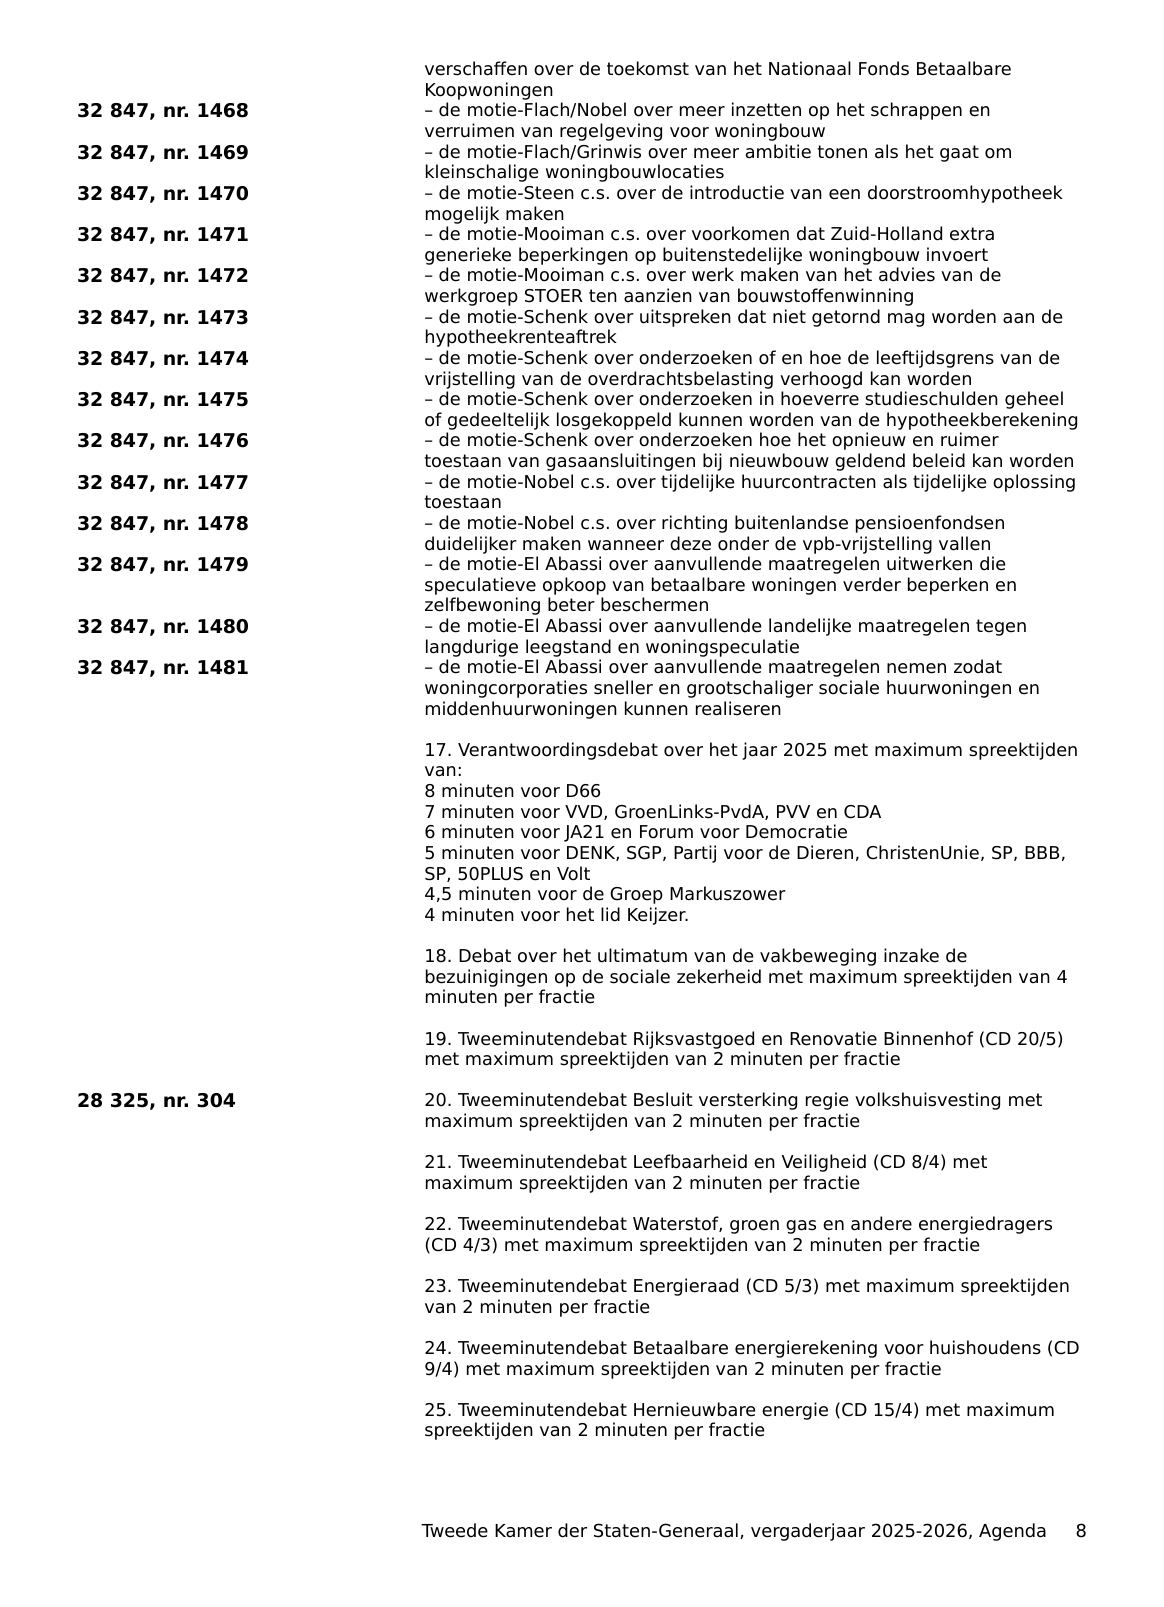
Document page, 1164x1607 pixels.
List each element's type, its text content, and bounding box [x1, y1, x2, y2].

table_cell 7 minuten voor VVD, GroenLinks-PvdA, PVV en CDA [418, 802, 1087, 822]
table_cell 32 847, nr. 1468 [77, 100, 401, 142]
table_cell – de motie-Nobel c.s. over richting buitenlandse pensioenfondsen duidelijker maken wanneer deze onder de vpb-vrijstelling vallen [418, 513, 1087, 554]
table_cell [401, 905, 418, 925]
table_cell [401, 513, 418, 554]
table_cell [77, 884, 401, 905]
table_cell [401, 719, 418, 740]
table_cell 32 847, nr. 1475 [77, 389, 401, 430]
table_cell 32 847, nr. 1478 [77, 513, 401, 554]
table_cell [77, 1194, 401, 1214]
table_cell 23. Tweeminutendebat Energieraad (CD 5/3) met maximum spreektijden van 2 minuten per fractie [418, 1276, 1087, 1317]
table_cell 24. Tweeminutendebat Betaalbare energierekening voor huishoudens (CD 9/4) met maximum spreektijden van 2 minuten per fractie [418, 1338, 1087, 1379]
table_cell [401, 1276, 418, 1317]
table_cell – de motie-Schenk over onderzoeken hoe het opnieuw en ruimer toestaan van gasaansluitingen bij nieuwbouw geldend beleid kan worden [418, 430, 1087, 472]
table_cell – de motie-Mooiman c.s. over werk maken van het advies van de werkgroep STOER ten aanzien van bouwstoffenwinning [418, 265, 1087, 307]
table_cell [77, 1276, 401, 1317]
table_cell 32 847, nr. 1480 [77, 616, 401, 657]
table_cell [401, 1379, 418, 1400]
table_cell [418, 1317, 1087, 1338]
table_cell [401, 884, 418, 905]
table_cell [418, 1441, 1087, 1462]
table_cell 32 847, nr. 1473 [77, 307, 401, 348]
table_cell [401, 430, 418, 472]
table_cell [418, 1132, 1087, 1152]
table_cell 17. Verantwoordingsdebat over het jaar 2025 met maximum spreektijden van: [418, 740, 1087, 781]
table_cell – de motie-Flach/Nobel over meer inzetten op het schrappen en verruimen van regelgeving voor woningbouw [418, 100, 1087, 142]
table_cell – de motie-Schenk over onderzoeken in hoeverre studieschulden geheel of gedeeltelijk losgekoppeld kunnen worden van de hypotheekberekening [418, 389, 1087, 430]
table_cell [77, 1214, 401, 1255]
table_cell – de motie-El Abassi over aanvullende maatregelen uitwerken die speculatieve opkoop van betaalbare woningen verder beperken en zelfbewoning beter beschermen [418, 554, 1087, 616]
table_cell [77, 781, 401, 802]
table_cell – de motie-Schenk over uitspreken dat niet getornd mag worden aan de hypotheekrenteaftrek [418, 307, 1087, 348]
table_cell [401, 1255, 418, 1276]
table_cell [77, 843, 401, 884]
table_cell [401, 1441, 418, 1462]
table_cell [418, 1070, 1087, 1090]
table_cell [401, 616, 418, 657]
table_cell – de motie-El Abassi over aanvullende maatregelen nemen zodat woningcorporaties sneller en grootschaliger sociale huurwoningen en middenhuurwoningen kunnen realiseren [418, 657, 1087, 719]
table_cell 28 325, nr. 304 [77, 1090, 401, 1132]
table_cell 32 847, nr. 1472 [77, 265, 401, 307]
table_cell [418, 719, 1087, 740]
table_cell [77, 1379, 401, 1400]
table_cell [401, 781, 418, 802]
table_cell 18. Debat over het ultimatum van de vakbeweging inzake de bezuinigingen op de sociale zekerheid met maximum spreektijden van 4 minuten per fractie [418, 946, 1087, 1008]
table_cell 19. Tweeminutendebat Rijksvastgoed en Renovatie Binnenhof (CD 20/5) met maximum spreektijden van 2 minuten per fractie [418, 1029, 1087, 1070]
table_cell – de motie-Mooiman c.s. over voorkomen dat Zuid-Holland extra generieke beperkingen op buitenstedelijke woningbouw invoert [418, 224, 1087, 265]
table_cell [418, 1379, 1087, 1400]
table_cell – de motie-Nobel c.s. over tijdelijke huurcontracten als tijdelijke oplossing toestaan [418, 472, 1087, 513]
table_cell [401, 59, 418, 100]
table_cell [401, 843, 418, 884]
table_cell [77, 1152, 401, 1193]
table_cell [401, 1317, 418, 1338]
table_cell [401, 1132, 418, 1152]
table_cell [77, 905, 401, 925]
table_cell 4,5 minuten voor de Groep Markuszower [418, 884, 1087, 905]
table_cell [401, 183, 418, 224]
table_cell [77, 1029, 401, 1070]
table_cell [401, 1029, 418, 1070]
table_cell 32 847, nr. 1476 [77, 430, 401, 472]
table_cell [77, 1008, 401, 1028]
table_cell 21. Tweeminutendebat Leefbaarheid en Veiligheid (CD 8/4) met maximum spreektijden van 2 minuten per fractie [418, 1152, 1087, 1193]
table_cell [401, 740, 418, 781]
table_cell [77, 946, 401, 1008]
table_cell [77, 802, 401, 822]
table_cell [418, 1194, 1087, 1214]
table_cell [77, 740, 401, 781]
table_cell 32 847, nr. 1469 [77, 142, 401, 183]
table_cell – de motie-Flach/Grinwis over meer ambitie tonen als het gaat om kleinschalige woningbouwlocaties [418, 142, 1087, 183]
table_cell 32 847, nr. 1470 [77, 183, 401, 224]
table_cell [401, 1152, 418, 1193]
table_cell [401, 472, 418, 513]
table_cell [401, 1214, 418, 1255]
table_cell – de motie-Steen c.s. over de introductie van een doorstroomhypotheek mogelijk maken [418, 183, 1087, 224]
table_cell [401, 307, 418, 348]
table_cell 6 minuten voor JA21 en Forum voor Democratie [418, 822, 1087, 843]
table_cell [401, 224, 418, 265]
table_cell [77, 822, 401, 843]
table_cell 22. Tweeminutendebat Waterstof, groen gas en andere energiedragers (CD 4/3) met maximum spreektijden van 2 minuten per fractie [418, 1214, 1087, 1255]
table_cell [77, 1255, 401, 1276]
table_cell 20. Tweeminutendebat Besluit versterking regie volkshuisvesting met maximum spreektijden van 2 minuten per fractie [418, 1090, 1087, 1132]
table_cell [401, 657, 418, 719]
table_cell [77, 719, 401, 740]
table_cell [401, 1070, 418, 1090]
table_cell [401, 1400, 418, 1441]
table_cell 32 847, nr. 1481 [77, 657, 401, 719]
table_cell [401, 802, 418, 822]
table_cell [418, 925, 1087, 946]
table_cell [77, 925, 401, 946]
table_cell 4 minuten voor het lid Keijzer. [418, 905, 1087, 925]
table_cell [401, 1008, 418, 1028]
table_cell [77, 1317, 401, 1338]
table_cell [418, 1255, 1087, 1276]
table_cell [77, 1400, 401, 1441]
table_cell [401, 822, 418, 843]
table_cell [401, 1090, 418, 1132]
table_cell 32 847, nr. 1477 [77, 472, 401, 513]
table_cell [401, 142, 418, 183]
table_cell [77, 1132, 401, 1152]
table_cell 32 847, nr. 1474 [77, 348, 401, 389]
table_cell – de motie-Schenk over onderzoeken of en hoe de leeftijdsgrens van de vrijstelling van de overdrachtsbelasting verhoogd kan worden [418, 348, 1087, 389]
table_cell [401, 1194, 418, 1214]
table_cell [418, 1008, 1087, 1028]
table_cell [77, 59, 401, 100]
table_cell [401, 1338, 418, 1379]
table_cell [77, 1441, 401, 1462]
table_cell [401, 100, 418, 142]
table_cell – de motie-El Abassi over aanvullende landelijke maatregelen tegen langdurige leegstand en woningspeculatie [418, 616, 1087, 657]
table_cell 5 minuten voor DENK, SGP, Partij voor de Dieren, ChristenUnie, SP, BBB, SP, 50PLUS en Volt [418, 843, 1087, 884]
table_cell [401, 265, 418, 307]
table_cell 25. Tweeminutendebat Hernieuwbare energie (CD 15/4) met maximum spreektijden van 2 minuten per fractie [418, 1400, 1087, 1441]
table_cell [401, 348, 418, 389]
table_cell [401, 389, 418, 430]
table_cell [77, 1338, 401, 1379]
table_cell [401, 925, 418, 946]
table_cell [401, 946, 418, 1008]
table_cell verschaffen over de toekomst van het Nationaal Fonds Betaalbare Koopwoningen [418, 59, 1087, 100]
table_cell [77, 1070, 401, 1090]
table_cell 32 847, nr. 1471 [77, 224, 401, 265]
table_cell 32 847, nr. 1479 [77, 554, 401, 616]
table_cell 8 minuten voor D66 [418, 781, 1087, 802]
table_cell [401, 554, 418, 616]
